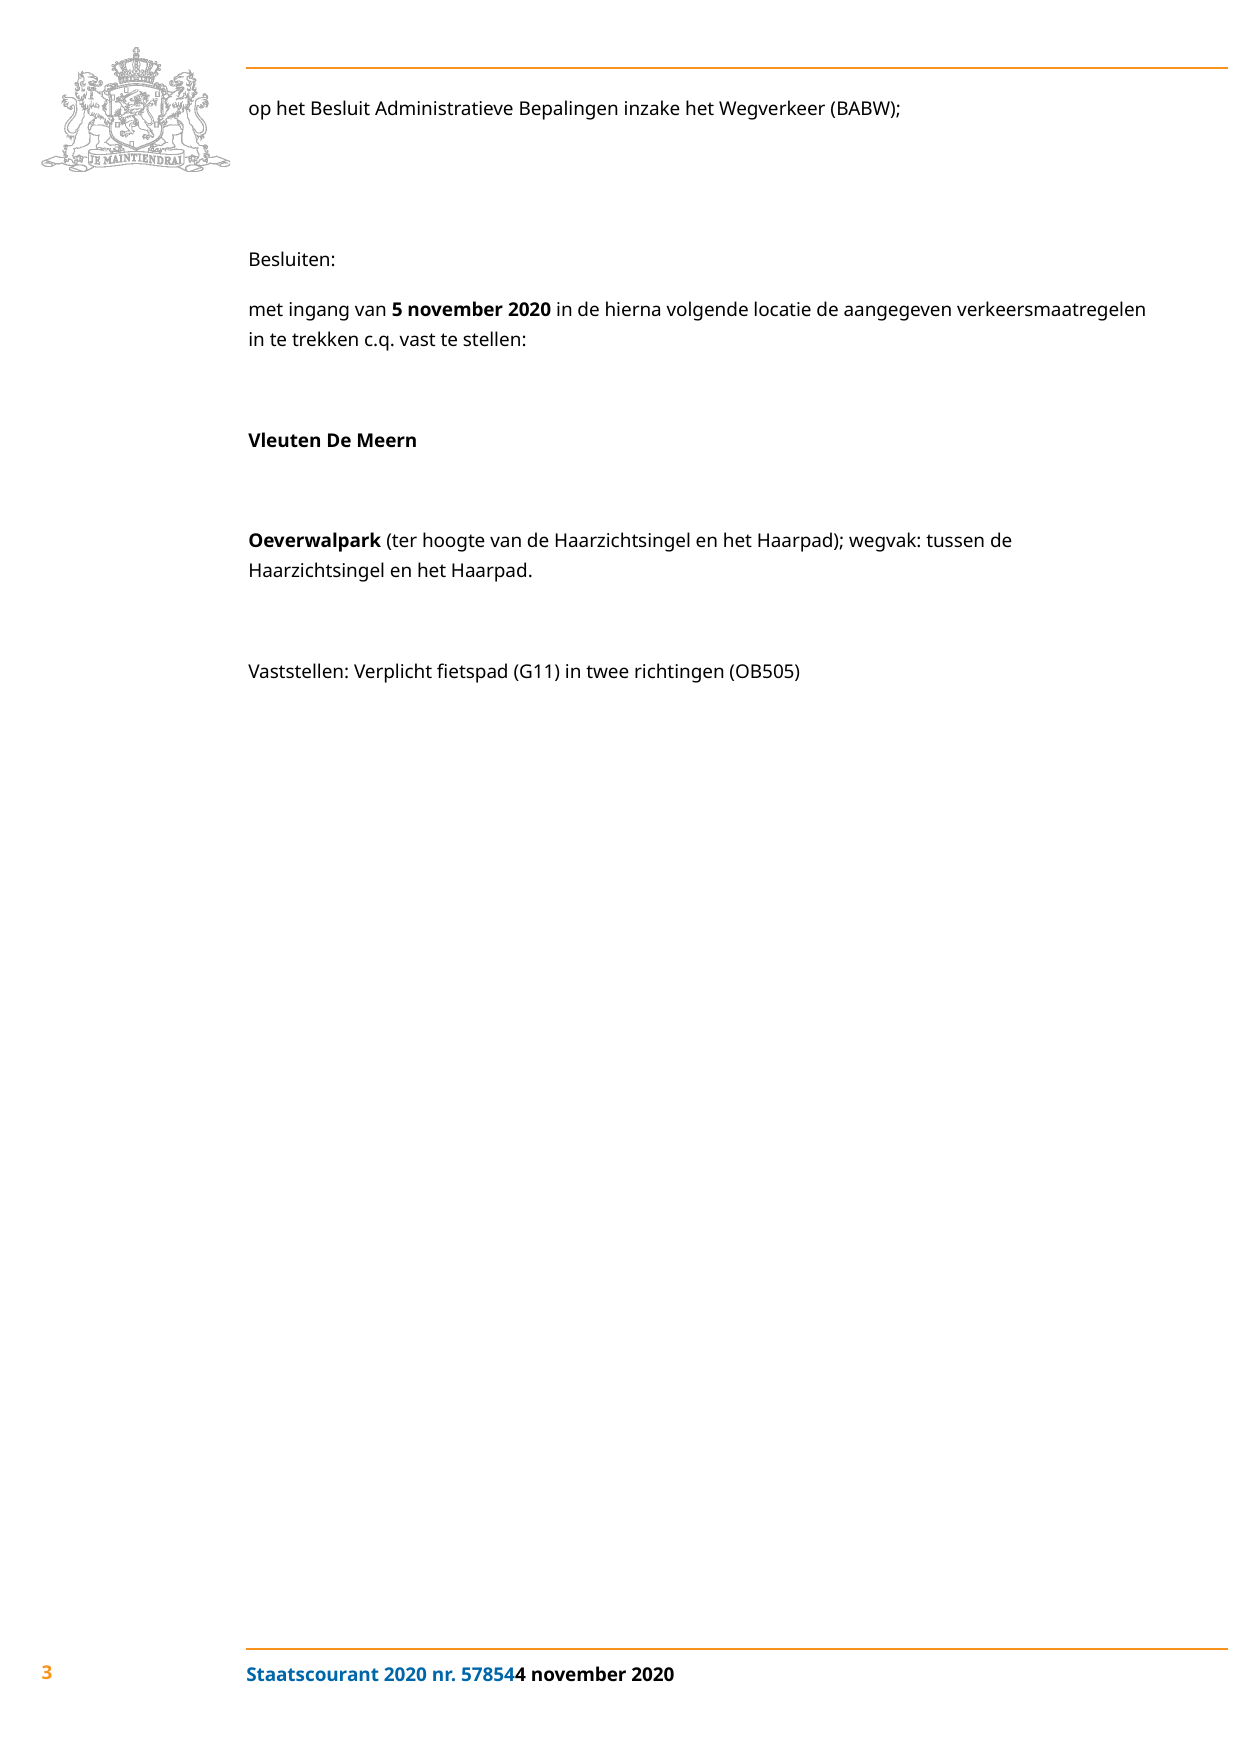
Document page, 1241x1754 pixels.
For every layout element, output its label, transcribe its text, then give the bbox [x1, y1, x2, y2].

text op het Besluit Administratieve Bepalingen inzake het Wegverkeer (BABW); [248, 95, 1152, 121]
text Vaststellen: Verplicht fietspad (G11) in twee richtingen (OB505) [248, 658, 1152, 684]
text met ingang van 5 november 2020 in de hierna volgende locatie de aangegeven verkeersmaatregelen in te trekken c.q. vast te stellen: [248, 296, 1152, 352]
picture [41, 47, 231, 172]
text Vleuten De Meern [248, 427, 1152, 453]
text Oeverwalpark (ter hoogte van de Haarzichtsingel en het Haarpad); wegvak: tussen de Haarzichtsingel en het Haarpad. [248, 528, 1152, 583]
text Besluiten: [248, 246, 1152, 272]
